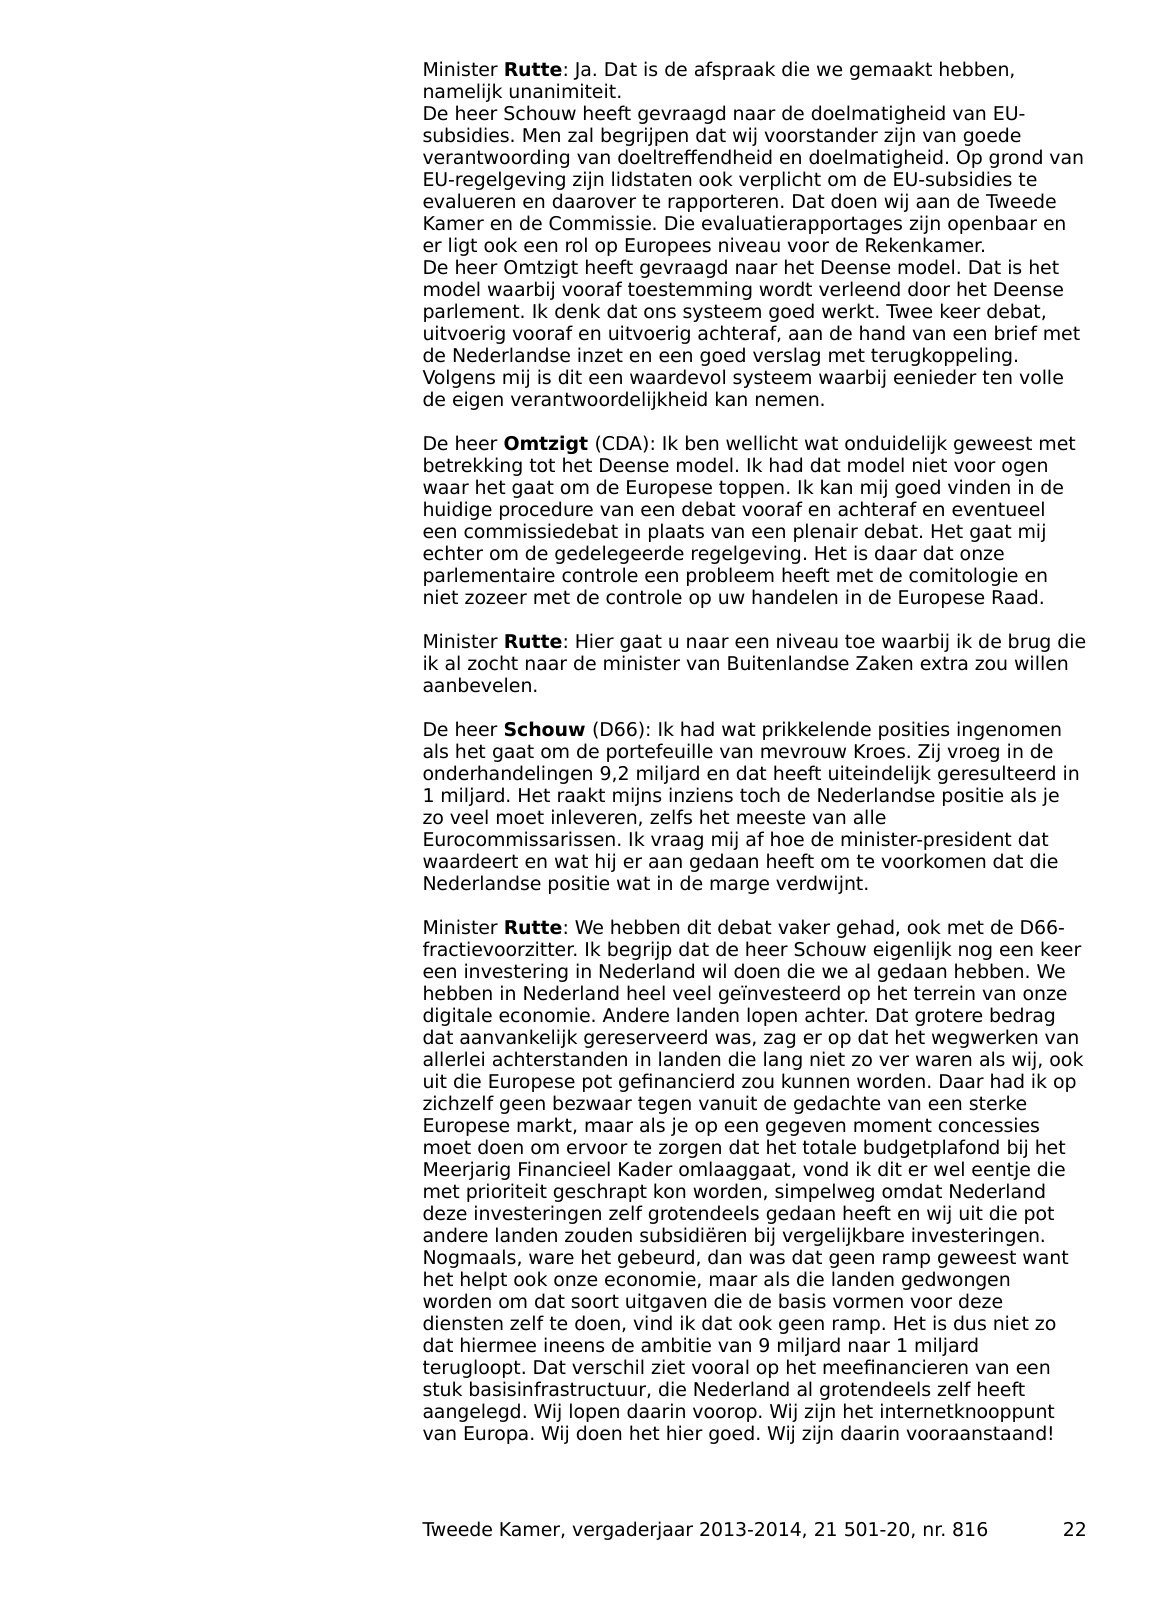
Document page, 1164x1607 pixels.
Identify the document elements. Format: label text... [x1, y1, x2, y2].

text De heer Omtzigt heeft gevraagd naar het Deense model. Dat is het model waarbij vooraf toestemming wordt verleend door het Deense parlement. Ik denk dat ons systeem goed werkt. Twee keer debat, uitvoerig vooraf en uitvoerig achteraf, aan de hand van een brief met de Nederlandse inzet en een goed verslag met terugkoppeling. Volgens mij is dit een waardevol systeem waarbij eenieder ten volle de eigen verantwoordelijkheid kan nemen. [422, 257, 1087, 411]
text De heer Omtzigt (CDA): Ik ben wellicht wat onduidelijk geweest met betrekking tot het Deense model. Ik had dat model niet voor ogen waar het gaat om de Europese toppen. Ik kan mij goed vinden in de huidige procedure van een debat vooraf en achteraf en eventueel een commissiedebat in plaats van een plenair debat. Het gaat mij echter om de gedelegeerde regelgeving. Het is daar dat onze parlementaire controle een probleem heeft met de comitologie en niet zozeer met de controle op uw handelen in de Europese Raad. [422, 433, 1087, 609]
text Minister Rutte: Hier gaat u naar een niveau toe waarbij ik de brug die ik al zocht naar de minister van Buitenlandse Zaken extra zou willen aanbevelen. [422, 631, 1087, 697]
text Minister Rutte: We hebben dit debat vaker gehad, ook met de D66-fractievoorzitter. Ik begrijp dat de heer Schouw eigenlijk nog een keer een investering in Nederland wil doen die we al gedaan hebben. We hebben in Nederland heel veel geïnvesteerd op het terrein van onze digitale economie. Andere landen lopen achter. Dat grotere bedrag dat aanvankelijk gereserveerd was, zag er op dat het wegwerken van allerlei achterstanden in landen die lang niet zo ver waren als wij, ook uit die Europese pot gefinancierd zou kunnen worden. Daar had ik op zichzelf geen bezwaar tegen vanuit de gedachte van een sterke Europese markt, maar als je op een gegeven moment concessies moet doen om ervoor te zorgen dat het totale budgetplafond bij het Meerjarig Financieel Kader omlaaggaat, vond ik dit er wel eentje die met prioriteit geschrapt kon worden, simpelweg omdat Nederland deze investeringen zelf grotendeels gedaan heeft en wij uit die pot andere landen zouden subsidiëren bij vergelijkbare investeringen. Nogmaals, ware het gebeurd, dan was dat geen ramp geweest want het helpt ook onze economie, maar als die landen gedwongen worden om dat soort uitgaven die de basis vormen voor deze diensten zelf te doen, vind ik dat ook geen ramp. Het is dus niet zo dat hiermee ineens de ambitie van 9 miljard naar 1 miljard terugloopt. Dat verschil ziet vooral op het meefinancieren van een stuk basisinfrastructuur, die Nederland al grotendeels zelf heeft aangelegd. Wij lopen daarin voorop. Wij zijn het internetknooppunt van Europa. Wij doen het hier goed. Wij zijn daarin vooraanstaand! [422, 917, 1087, 1444]
text De heer Schouw heeft gevraagd naar de doelmatigheid van EU-subsidies. Men zal begrijpen dat wij voorstander zijn van goede verantwoording van doeltreffendheid en doelmatigheid. Op grond van EU-regelgeving zijn lidstaten ook verplicht om de EU-subsidies te evalueren en daarover te rapporteren. Dat doen wij aan de Tweede Kamer en de Commissie. Die evaluatierapportages zijn openbaar en er ligt ook een rol op Europees niveau voor de Rekenkamer. [422, 103, 1087, 257]
text Minister Rutte: Ja. Dat is de afspraak die we gemaakt hebben, namelijk unanimiteit. [422, 59, 1087, 103]
text De heer Schouw (D66): Ik had wat prikkelende posities ingenomen als het gaat om de portefeuille van mevrouw Kroes. Zij vroeg in de onderhandelingen 9,2 miljard en dat heeft uiteindelijk geresulteerd in 1 miljard. Het raakt mijns inziens toch de Nederlandse positie als je zo veel moet inleveren, zelfs het meeste van alle Eurocommissarissen. Ik vraag mij af hoe de minister-president dat waardeert en wat hij er aan gedaan heeft om te voorkomen dat die Nederlandse positie wat in de marge verdwijnt. [422, 719, 1087, 895]
